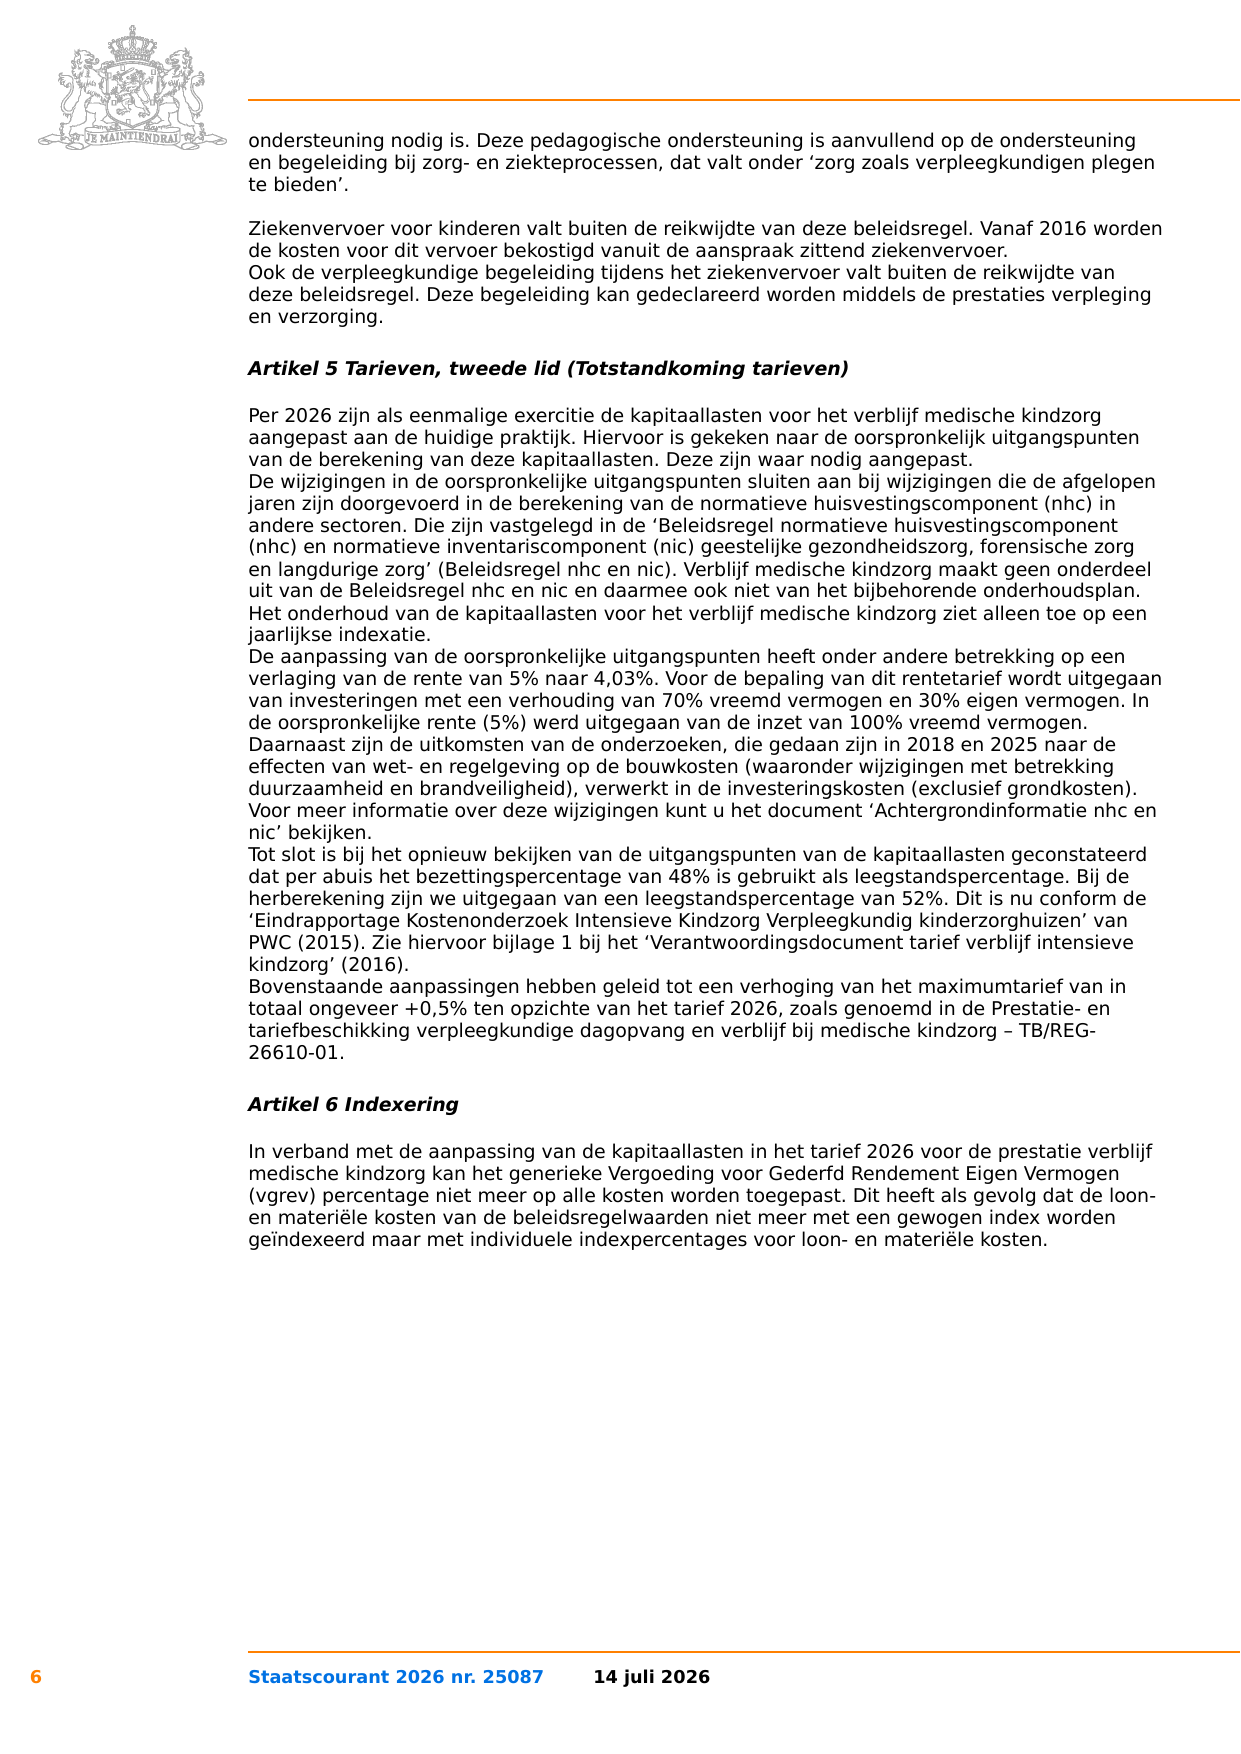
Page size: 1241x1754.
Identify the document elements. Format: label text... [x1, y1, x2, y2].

text ondersteuning nodig is. Deze pedagogische ondersteuning is aanvullend op de ondersteuning en begeleiding bij zorg- en ziekteprocessen, dat valt onder ‘zorg zoals verpleegkundigen plegen te bieden’. [248, 130, 1163, 196]
subtitle Artikel 6 Indexering [248, 1094, 1163, 1116]
text De wijzigingen in de oorspronkelijke uitgangspunten sluiten aan bij wijzigingen die de afgelopen jaren zijn doorgevoerd in de berekening van de normatieve huisvestingscomponent (nhc) in andere sectoren. Die zijn vastgelegd in de ‘Beleidsregel normatieve huisvestingscomponent (nhc) en normatieve inventariscomponent (nic) geestelijke gezondheidszorg, forensische zorg en langdurige zorg’ (Beleidsregel nhc en nic). Verblijf medische kindzorg maakt geen onderdeel uit van de Beleidsregel nhc en nic en daarmee ook niet van het bijbehorende onderhoudsplan. Het onderhoud van de kapitaallasten voor het verblijf medische kindzorg ziet alleen toe op een jaarlijkse indexatie. [248, 471, 1163, 646]
subtitle Artikel 5 Tarieven, tweede lid (Totstandkoming tarieven) [248, 358, 1163, 379]
text Ziekenvervoer voor kinderen valt buiten de reikwijdte van deze beleidsregel. Vanaf 2016 worden de kosten voor dit vervoer bekostigd vanuit de aanspraak zittend ziekenvervoer. [248, 218, 1163, 262]
text De aanpassing van de oorspronkelijke uitgangspunten heeft onder andere betrekking op een verlaging van de rente van 5% naar 4,03%. Voor de bepaling van dit rentetarief wordt uitgegaan van investeringen met een verhouding van 70% vreemd vermogen en 30% eigen vermogen. In de oorspronkelijke rente (5%) werd uitgegaan van de inzet van 100% vreemd vermogen. Daarnaast zijn de uitkomsten van de onderzoeken, die gedaan zijn in 2018 en 2025 naar de effecten van wet- en regelgeving op de bouwkosten (waaronder wijzigingen met betrekking duurzaamheid en brandveiligheid), verwerkt in de investeringskosten (exclusief grondkosten). Voor meer informatie over deze wijzigingen kunt u het document ‘Achtergrondinformatie nhc en nic’ bekijken. [248, 646, 1163, 844]
text In verband met de aanpassing van de kapitaallasten in het tarief 2026 voor de prestatie verblijf medische kindzorg kan het generieke Vergoeding voor Gederfd Rendement Eigen Vermogen (vgrev) percentage niet meer op alle kosten worden toegepast. Dit heeft als gevolg dat de loon- en materiële kosten van de beleidsregelwaarden niet meer met een gewogen index worden geïndexeerd maar met individuele indexpercentages voor loon- en materiële kosten. [248, 1141, 1163, 1251]
text Per 2026 zijn als eenmalige exercitie de kapitaallasten voor het verblijf medische kindzorg aangepast aan de huidige praktijk. Hiervoor is gekeken naar de oorspronkelijk uitgangspunten van de berekening van deze kapitaallasten. Deze zijn waar nodig aangepast. [248, 404, 1163, 471]
text Tot slot is bij het opnieuw bekijken van de uitgangspunten van de kapitaallasten geconstateerd dat per abuis het bezettingspercentage van 48% is gebruikt als leegstandspercentage. Bij de herberekening zijn we uitgegaan van een leegstandspercentage van 52%. Dit is nu conform de ‘Eindrapportage Kostenonderzoek Intensieve Kindzorg Verpleegkundig kinderzorghuizen’ van PWC (2015). Zie hiervoor bijlage 1 bij het ‘Verantwoordingsdocument tarief verblijf intensieve kindzorg’ (2016). [248, 844, 1163, 976]
text Ook de verpleegkundige begeleiding tijdens het ziekenvervoer valt buiten de reikwijdte van deze beleidsregel. Deze begeleiding kan gedeclareerd worden middels de prestaties verpleging en verzorging. [248, 262, 1163, 328]
picture [38, 25, 227, 150]
text Bovenstaande aanpassingen hebben geleid tot een verhoging van het maximumtarief van in totaal ongeveer +0,5% ten opzichte van het tarief 2026, zoals genoemd in de Prestatie- en tariefbeschikking verpleegkundige dagopvang en verblijf bij medische kindzorg – TB/REG-26610-01. [248, 976, 1163, 1064]
